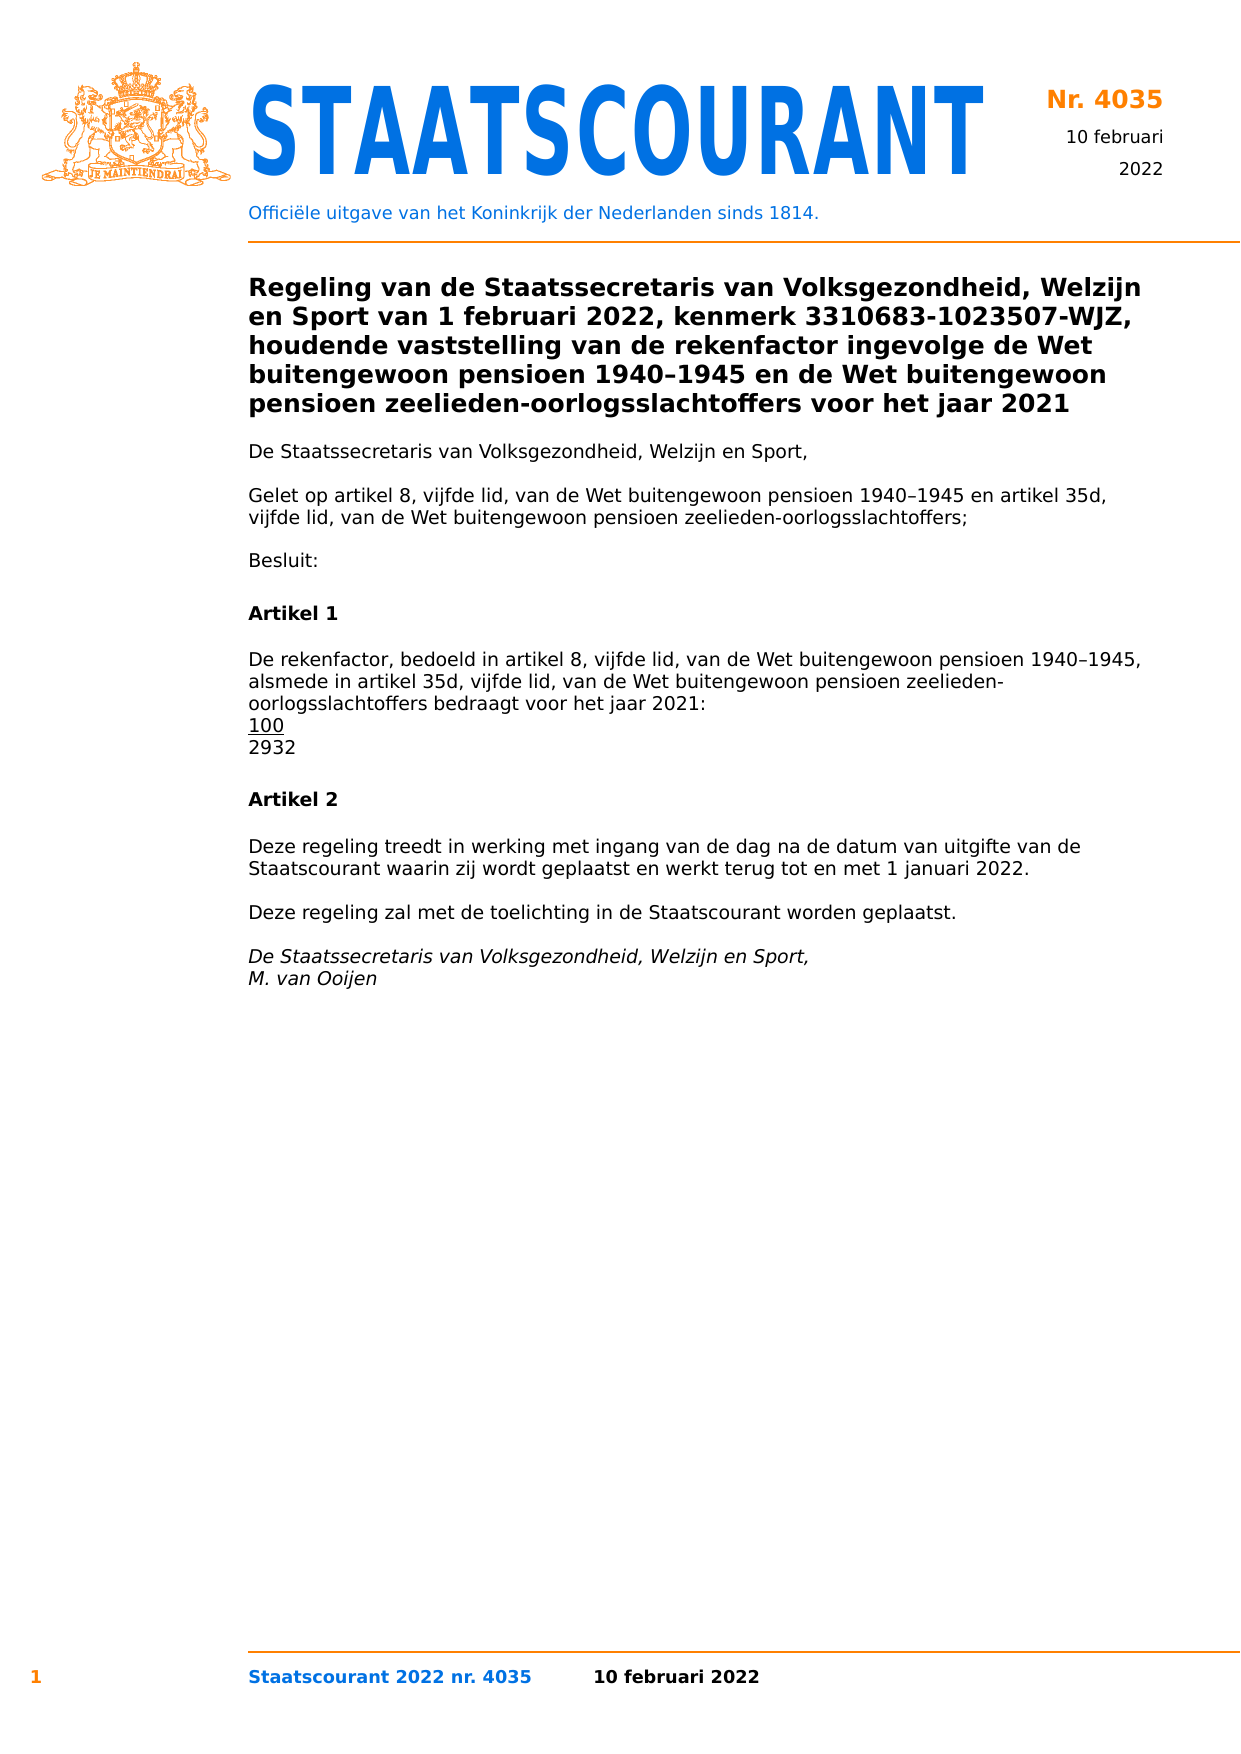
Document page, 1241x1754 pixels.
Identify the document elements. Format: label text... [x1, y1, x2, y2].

table_header Nr. 4035 [998, 62, 1240, 121]
text De Staatssecretaris van Volksgezondheid, Welzijn en Sport, M. van Ooijen [248, 946, 1163, 990]
text Besluit: [248, 550, 1163, 572]
text 2932 [248, 737, 1163, 759]
subtitle Regeling van de Staatssecretaris van Volksgezondheid, Welzijn en Sport van 1 februari 2022, kenmerk 3310683-1023507-WJZ, houdende vaststelling van de rekenfactor ingevolge de Wet buitengewoon pensioen 1940–1945 en de Wet buitengewoon pensioen zeelieden-oorlogsslachtoffers voor het jaar 2021 [248, 273, 1163, 419]
subtitle Artikel 2 [248, 789, 1163, 811]
table_cell 10 februari [998, 121, 1240, 153]
text De Staatssecretaris van Volksgezondheid, Welzijn en Sport, [248, 441, 1163, 463]
text Deze regeling treedt in werking met ingang van de dag na de datum van uitgifte van de Staatscourant waarin zij wordt geplaatst en werkt terug tot en met 1 januari 2022. [248, 836, 1163, 880]
text Deze regeling zal met de toelichting in de Staatscourant worden geplaatst. [248, 902, 1163, 924]
text De rekenfactor, bedoeld in artikel 8, vijfde lid, van de Wet buitengewoon pensioen 1940–1945, alsmede in artikel 35d, vijfde lid, van de Wet buitengewoon pensioen zeelieden-oorlogsslachtoffers bedraagt voor het jaar 2021: [248, 649, 1163, 715]
picture [41, 62, 231, 186]
text Gelet op artikel 8, vijfde lid, van de Wet buitengewoon pensioen 1940–1945 en artikel 35d, vijfde lid, van de Wet buitengewoon pensioen zeelieden-oorlogsslachtoffers; [248, 484, 1163, 528]
table_cell 2022 [998, 153, 1240, 203]
text 100 [248, 715, 1163, 737]
table_header [25, 62, 248, 241]
table_cell Officiële uitgave van het Koninkrijk der Nederlanden sinds 1814. [248, 203, 1240, 241]
table_header STAATSCOURANT [248, 62, 998, 203]
subtitle Artikel 1 [248, 602, 1163, 624]
